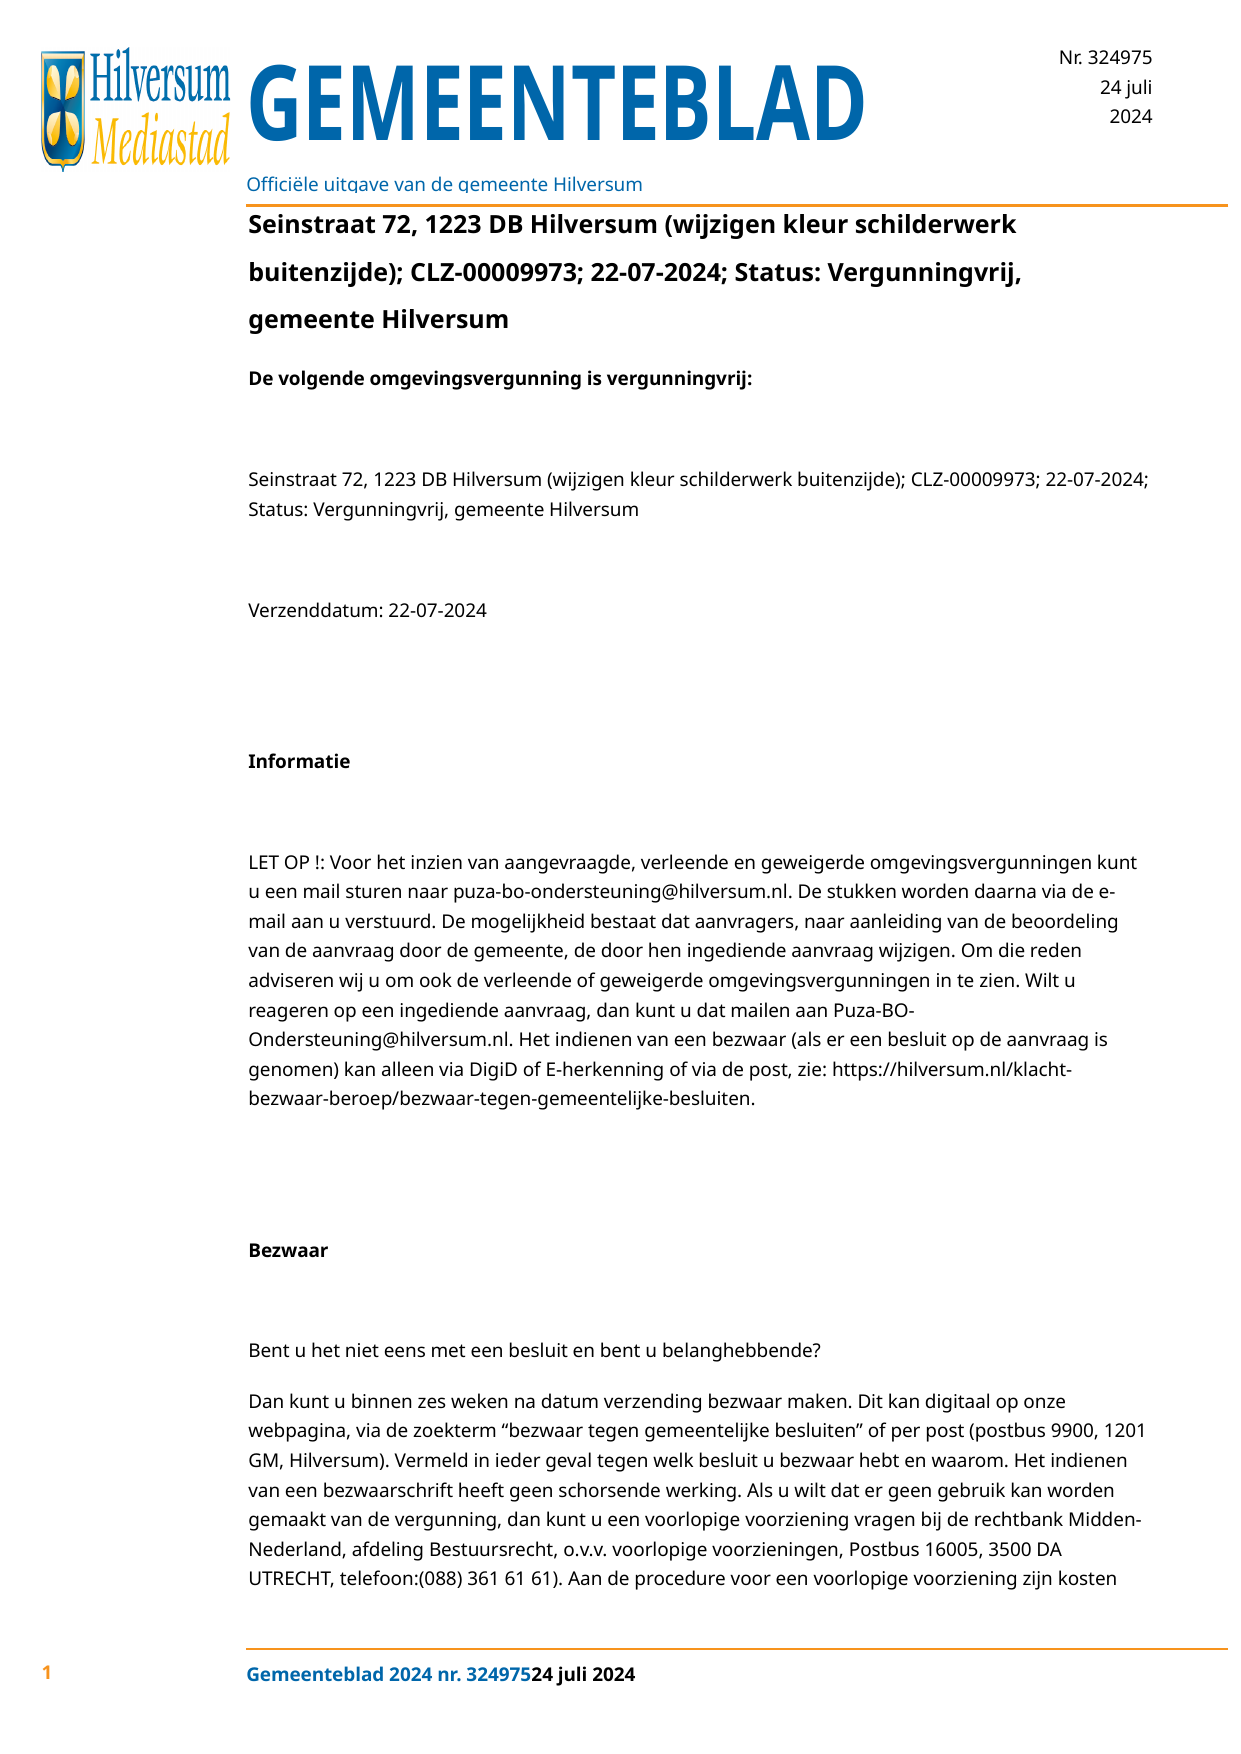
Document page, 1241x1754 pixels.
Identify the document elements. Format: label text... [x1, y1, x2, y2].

text De volgende omgevingsvergunning is vergunningvrij: [248, 366, 1152, 391]
text Informatie [248, 748, 1152, 774]
text LET OP !: Voor het inzien van aangevraagde, verleende en geweigerde omgevingsvergunningen kunt u een mail sturen naar puza-bo-ondersteuning@hilversum.nl. De stukken worden daarna via de e-mail aan u verstuurd. De mogelijkheid bestaat dat aanvragers, naar aanleiding van de beoordeling van de aanvraag door de gemeente, de door hen ingediende aanvraag wijzigen. Om die reden adviseren wij u om ook de verleende of geweigerde omgevingsvergunningen in te zien. Wilt u reageren op een ingediende aanvraag, dan kunt u dat mailen aan Puza-BO-Ondersteuning@hilversum.nl. Het indienen van een bezwaar (als er een besluit op de aanvraag is genomen) kan alleen via DigiD of E-herkenning of via de post, zie: https://hilversum.nl/klacht-bezwaar-beroep/bezwaar-tegen-gemeentelijke-besluiten. [248, 849, 1152, 1111]
text Bezwaar [248, 1237, 1152, 1262]
text Seinstraat 72, 1223 DB Hilversum (wijzigen kleur schilderwerk buitenzijde); CLZ-00009973; 22-07-2024; Status: Vergunningvrij, gemeente Hilversum [248, 207, 1152, 336]
text Seinstraat 72, 1223 DB Hilversum (wijzigen kleur schilderwerk buitenzijde); CLZ-00009973; 22-07-2024; Status: Vergunningvrij, gemeente Hilversum [248, 466, 1152, 522]
text Verzenddatum: 22-07-2024 [248, 597, 1152, 622]
text Dan kunt u binnen zes weken na datum verzending bezwaar maken. Dit kan digitaal op onze webpagina, via de zoekterm “bezwaar tegen gemeentelijke besluiten” of per post (postbus 9900, 1201 GM, Hilversum). Vermeld in ieder geval tegen welk besluit u bezwaar hebt en waarom. Het indienen van een bezwaarschrift heeft geen schorsende werking. Als u wilt dat er geen gebruik kan worden gemaakt van de vergunning, dan kunt u een voorlopige voorziening vragen bij de rechtbank Midden-Nederland, afdeling Bestuursrecht, o.v.v. voorlopige voorzieningen, Postbus 16005, 3500 DA UTRECHT, telefoon:(088) 361 61 61). Aan de procedure voor een voorlopige voorziening zijn kosten [248, 1388, 1152, 1591]
text Bent u het niet eens met een besluit en bent u belanghebbende? [248, 1338, 1152, 1363]
picture [41, 47, 231, 172]
